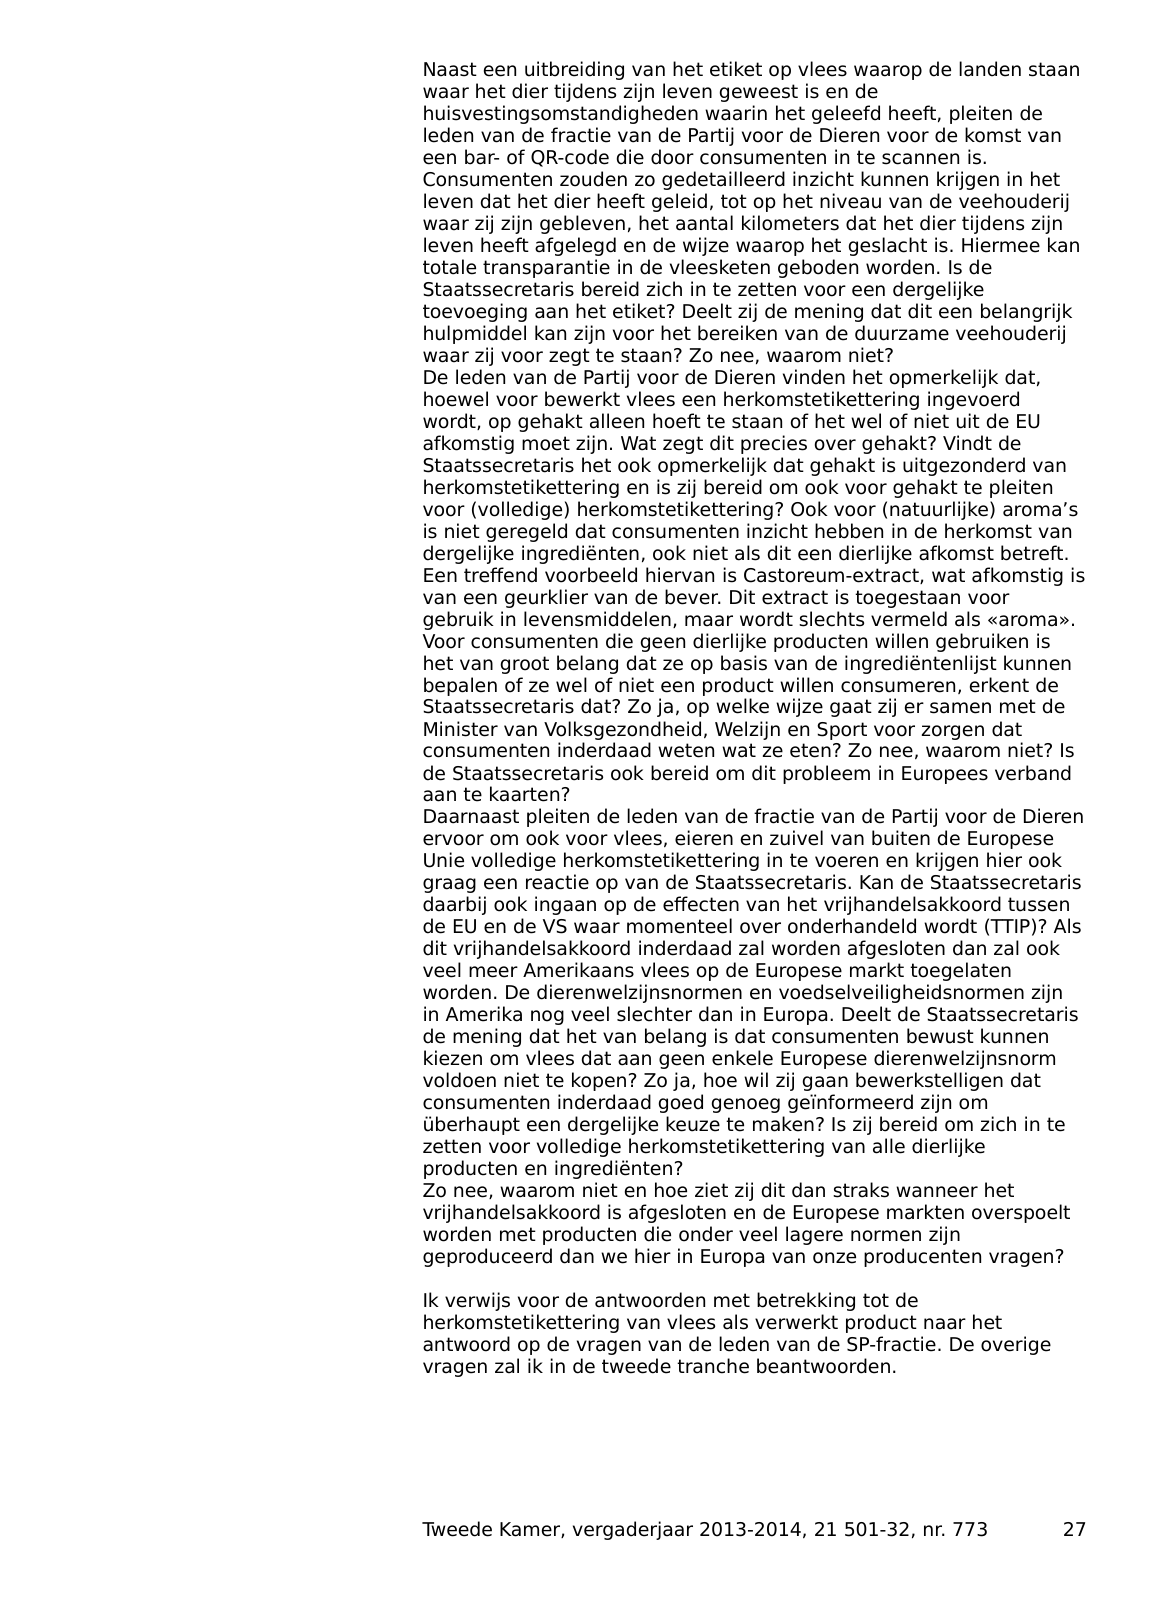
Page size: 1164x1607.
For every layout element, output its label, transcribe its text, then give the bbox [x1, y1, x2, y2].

text De leden van de Partij voor de Dieren vinden het opmerkelijk dat, hoewel voor bewerkt vlees een herkomstetikettering ingevoerd wordt, op gehakt alleen hoeft te staan of het wel of niet uit de EU afkomstig moet zijn. Wat zegt dit precies over gehakt? Vindt de Staatssecretaris het ook opmerkelijk dat gehakt is uitgezonderd van herkomstetikettering en is zij bereid om ook voor gehakt te pleiten voor (volledige) herkomstetikettering? Ook voor (natuurlijke) aroma’s is niet geregeld dat consumenten inzicht hebben in de herkomst van dergelijke ingrediënten, ook niet als dit een dierlijke afkomst betreft. Een treffend voorbeeld hiervan is Castoreum-extract, wat afkomstig is van een geurklier van de bever. Dit extract is toegestaan voor gebruik in levensmiddelen, maar wordt slechts vermeld als «aroma». Voor consumenten die geen dierlijke producten willen gebruiken is het van groot belang dat ze op basis van de ingrediëntenlijst kunnen bepalen of ze wel of niet een product willen consumeren, erkent de Staatssecretaris dat? Zo ja, op welke wijze gaat zij er samen met de Minister van Volksgezondheid, Welzijn en Sport voor zorgen dat consumenten inderdaad weten wat ze eten? Zo nee, waarom niet? Is de Staatssecretaris ook bereid om dit probleem in Europees verband aan te kaarten? [422, 367, 1087, 806]
text Ik verwijs voor de antwoorden met betrekking tot de herkomstetikettering van vlees als verwerkt product naar het antwoord op de vragen van de leden van de SP-fractie. De overige vragen zal ik in de tweede tranche beantwoorden. [422, 1290, 1087, 1378]
text Zo nee, waarom niet en hoe ziet zij dit dan straks wanneer het vrijhandelsakkoord is afgesloten en de Europese markten overspoelt worden met producten die onder veel lagere normen zijn geproduceerd dan we hier in Europa van onze producenten vragen? [422, 1180, 1087, 1268]
text Daarnaast pleiten de leden van de fractie van de Partij voor de Dieren ervoor om ook voor vlees, eieren en zuivel van buiten de Europese Unie volledige herkomstetikettering in te voeren en krijgen hier ook graag een reactie op van de Staatssecretaris. Kan de Staatssecretaris daarbij ook ingaan op de effecten van het vrijhandelsakkoord tussen de EU en de VS waar momenteel over onderhandeld wordt (TTIP)? Als dit vrijhandelsakkoord inderdaad zal worden afgesloten dan zal ook veel meer Amerikaans vlees op de Europese markt toegelaten worden. De dierenwelzijnsnormen en voedselveiligheidsnormen zijn in Amerika nog veel slechter dan in Europa. Deelt de Staatssecretaris de mening dat het van belang is dat consumenten bewust kunnen kiezen om vlees dat aan geen enkele Europese dierenwelzijnsnorm voldoen niet te kopen? Zo ja, hoe wil zij gaan bewerkstelligen dat consumenten inderdaad goed genoeg geïnformeerd zijn om überhaupt een dergelijke keuze te maken? Is zij bereid om zich in te zetten voor volledige herkomstetikettering van alle dierlijke producten en ingrediënten? [422, 806, 1087, 1180]
text Naast een uitbreiding van het etiket op vlees waarop de landen staan waar het dier tijdens zijn leven geweest is en de huisvestingsomstandigheden waarin het geleefd heeft, pleiten de leden van de fractie van de Partij voor de Dieren voor de komst van een bar- of QR-code die door consumenten in te scannen is. Consumenten zouden zo gedetailleerd inzicht kunnen krijgen in het leven dat het dier heeft geleid, tot op het niveau van de veehouderij waar zij zijn gebleven, het aantal kilometers dat het dier tijdens zijn leven heeft afgelegd en de wijze waarop het geslacht is. Hiermee kan totale transparantie in de vleesketen geboden worden. Is de Staatssecretaris bereid zich in te zetten voor een dergelijke toevoeging aan het etiket? Deelt zij de mening dat dit een belangrijk hulpmiddel kan zijn voor het bereiken van de duurzame veehouderij waar zij voor zegt te staan? Zo nee, waarom niet? [422, 59, 1087, 367]
